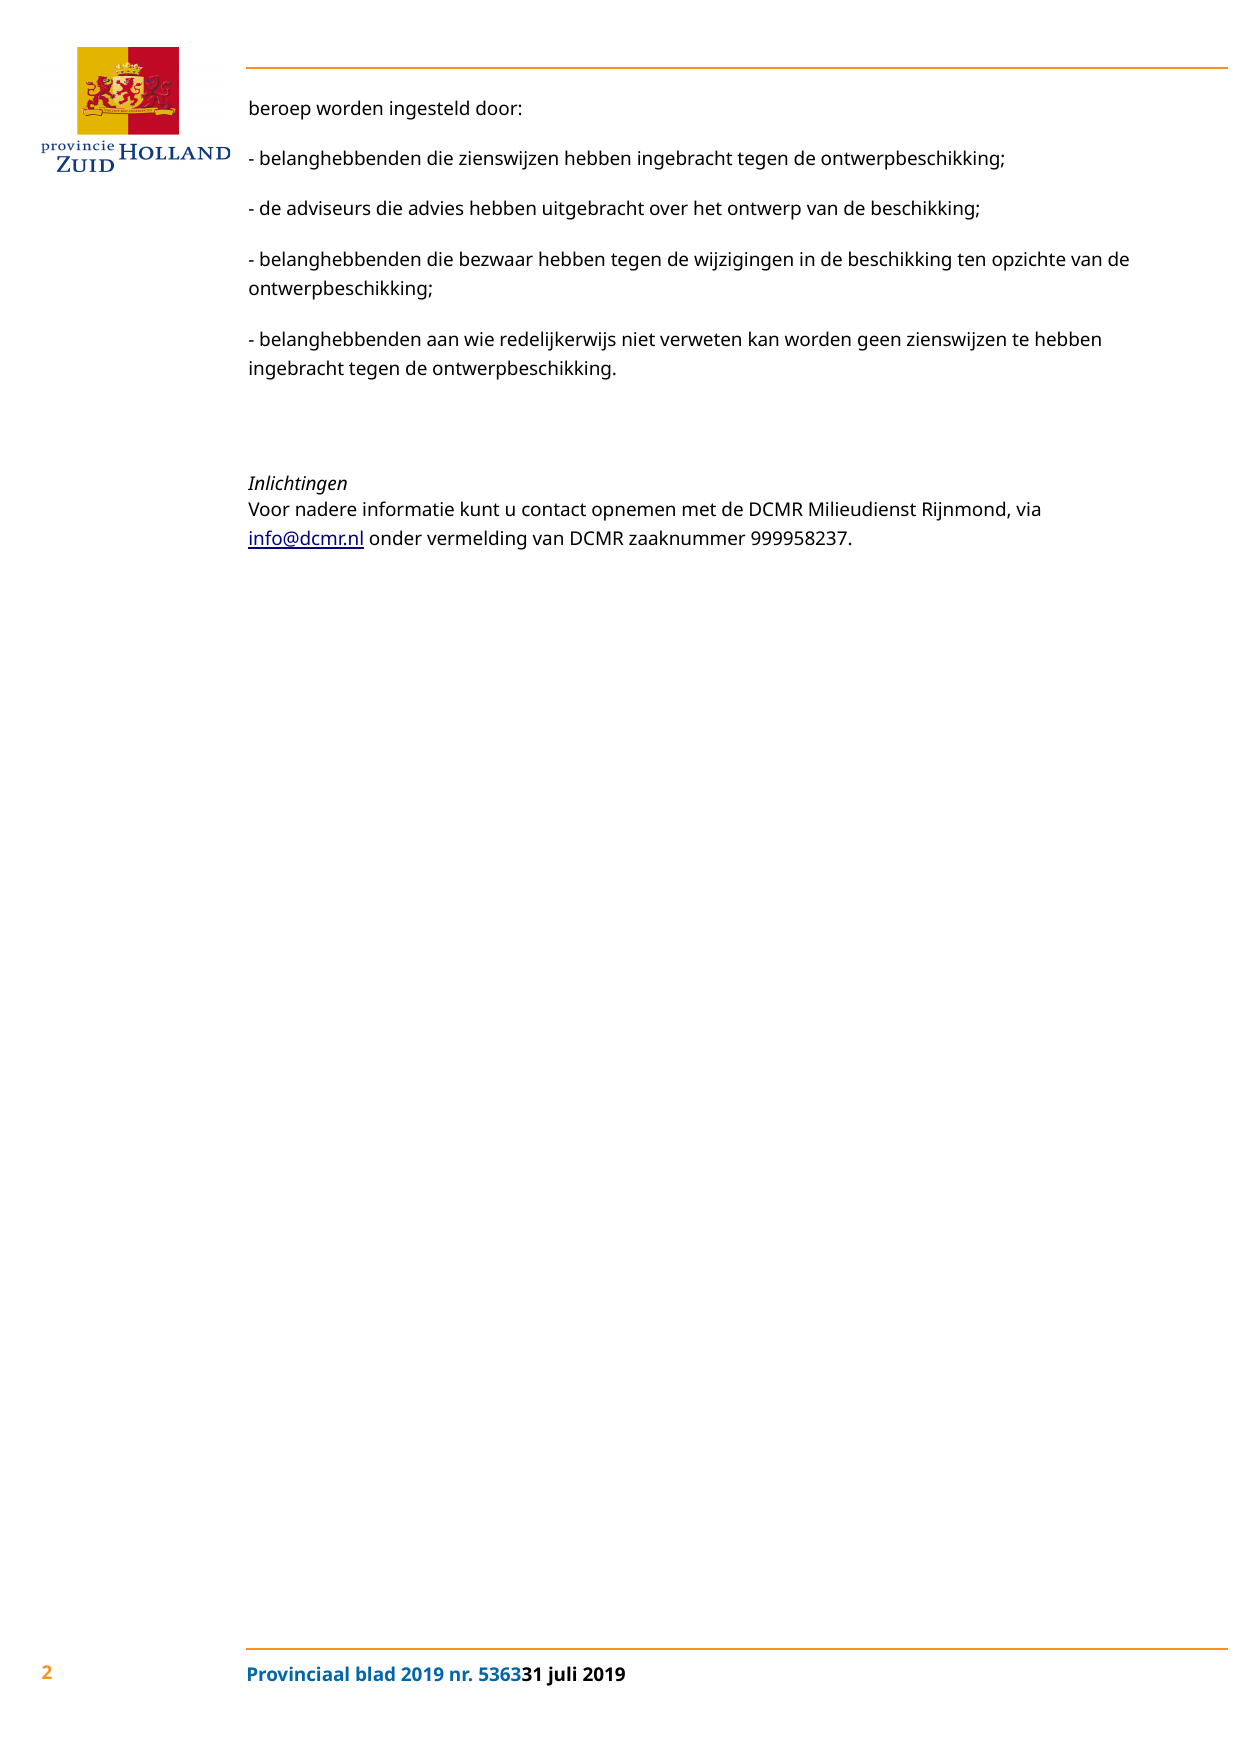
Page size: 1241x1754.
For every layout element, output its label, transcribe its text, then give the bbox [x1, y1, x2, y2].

text - belanghebbenden die zienswijzen hebben ingebracht tegen de ontwerpbeschikking; [248, 145, 1152, 171]
text beroep worden ingesteld door: [248, 95, 1152, 121]
text - belanghebbenden aan wie redelijkerwijs niet verweten kan worden geen zienswijzen te hebben ingebracht tegen de ontwerpbeschikking. [248, 326, 1152, 381]
text Voor nadere informatie kunt u contact opnemen met de DCMR Milieudienst Rijnmond, via info@dcmr.nl onder vermelding van DCMR zaaknummer 999958237. [248, 496, 1152, 551]
text - belanghebbenden die bezwaar hebben tegen de wijzigingen in de beschikking ten opzichte van de ontwerpbeschikking; [248, 246, 1152, 301]
picture [41, 47, 231, 172]
text - de adviseurs die advies hebben uitgebracht over het ontwerp van de beschikking; [248, 196, 1152, 221]
text Inlichtingen [248, 470, 1152, 496]
